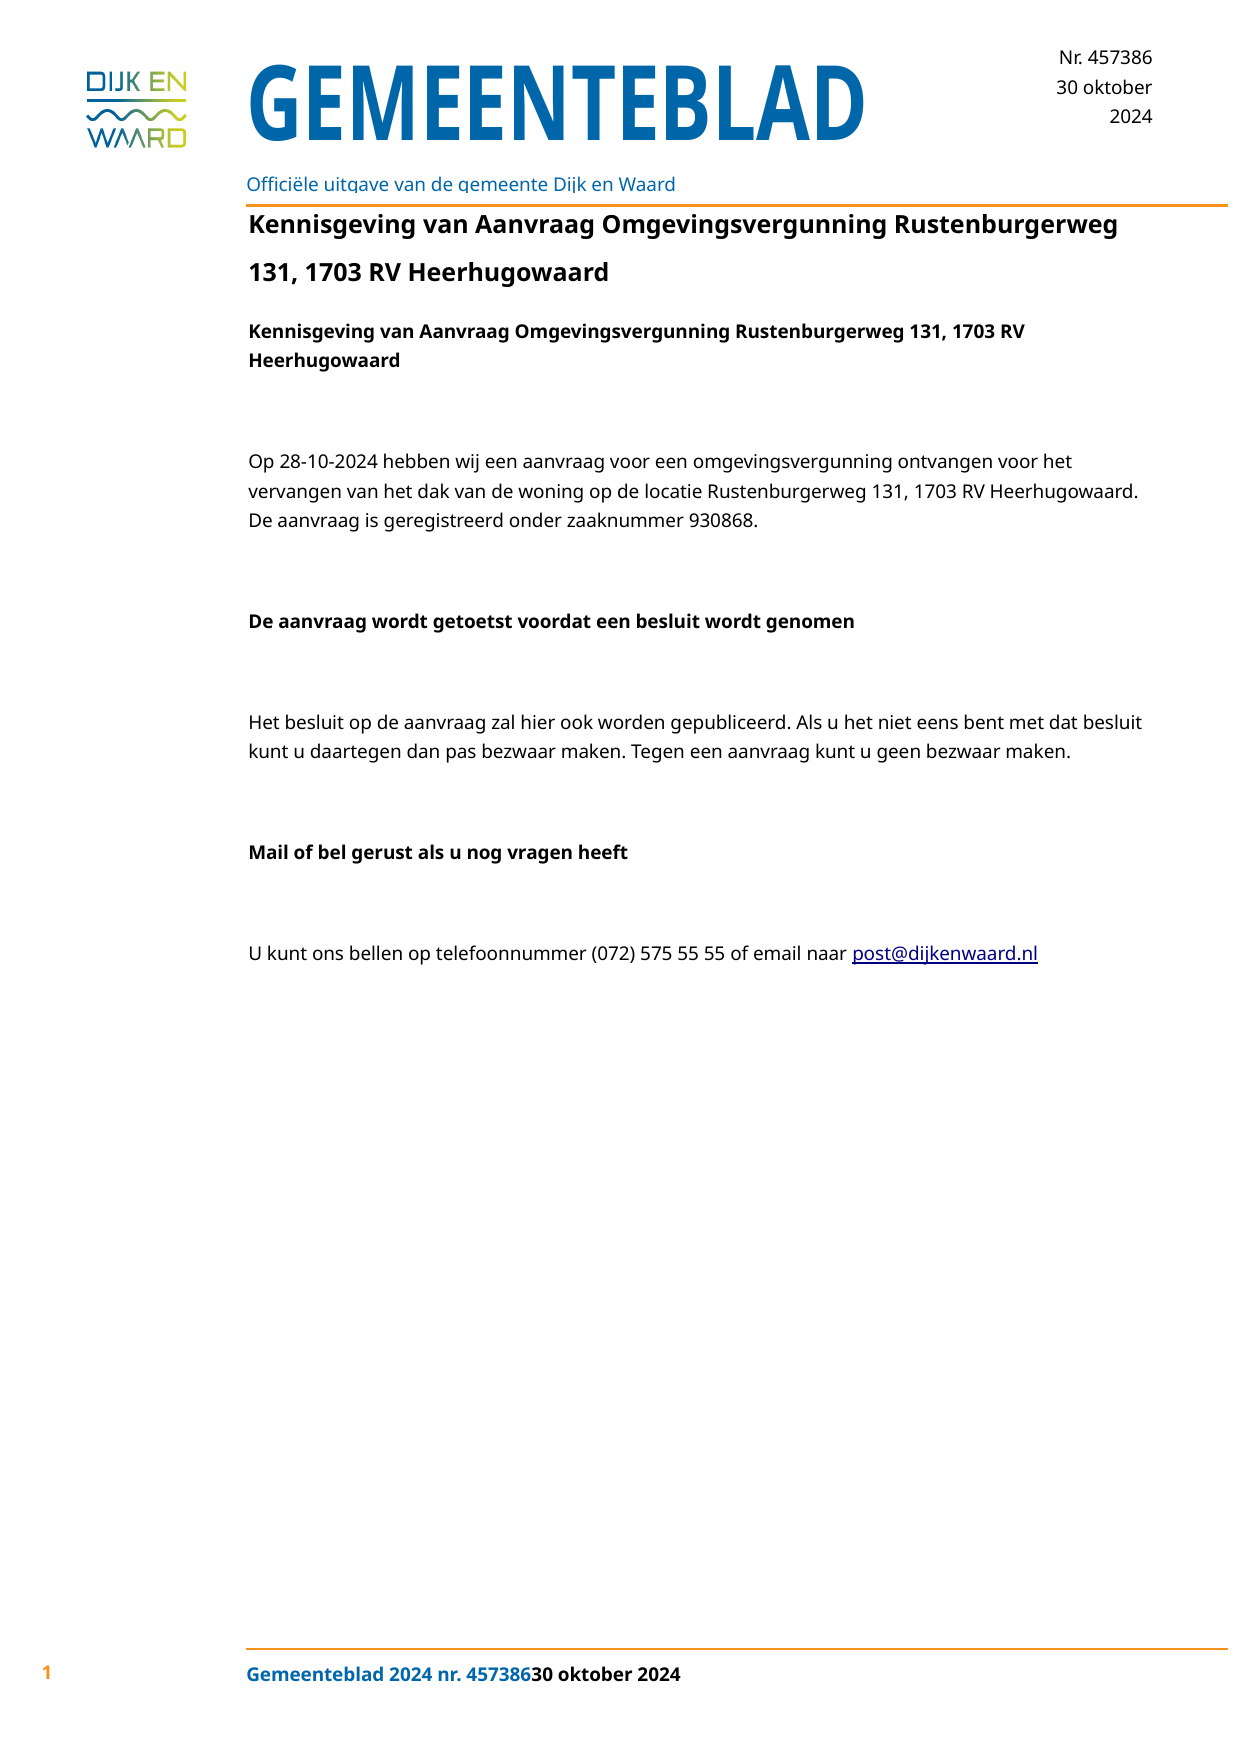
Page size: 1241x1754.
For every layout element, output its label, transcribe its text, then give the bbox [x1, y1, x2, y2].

text Op 28-10-2024 hebben wij een aanvraag voor een omgevingsvergunning ontvangen voor het vervangen van het dak van de woning op de locatie Rustenburgerweg 131, 1703 RV Heerhugowaard. De aanvraag is geregistreerd onder zaaknummer 930868. [248, 448, 1152, 533]
picture [41, 47, 231, 172]
text Mail of bel gerust als u nog vragen heeft [248, 839, 1152, 865]
text De aanvraag wordt getoetst voordat een besluit wordt genomen [248, 608, 1152, 634]
text U kunt ons bellen op telefoonnummer (072) 575 55 55 of email naar post@dijkenwaard.nl [248, 940, 1152, 966]
text Kennisgeving van Aanvraag Omgevingsvergunning Rustenburgerweg 131, 1703 RV Heerhugowaard [248, 207, 1152, 288]
text Het besluit op de aanvraag zal hier ook worden gepubliceerd. Als u het niet eens bent met dat besluit kunt u daartegen dan pas bezwaar maken. Tegen een aanvraag kunt u geen bezwaar maken. [248, 709, 1152, 764]
text Kennisgeving van Aanvraag Omgevingsvergunning Rustenburgerweg 131, 1703 RV Heerhugowaard [248, 318, 1152, 373]
